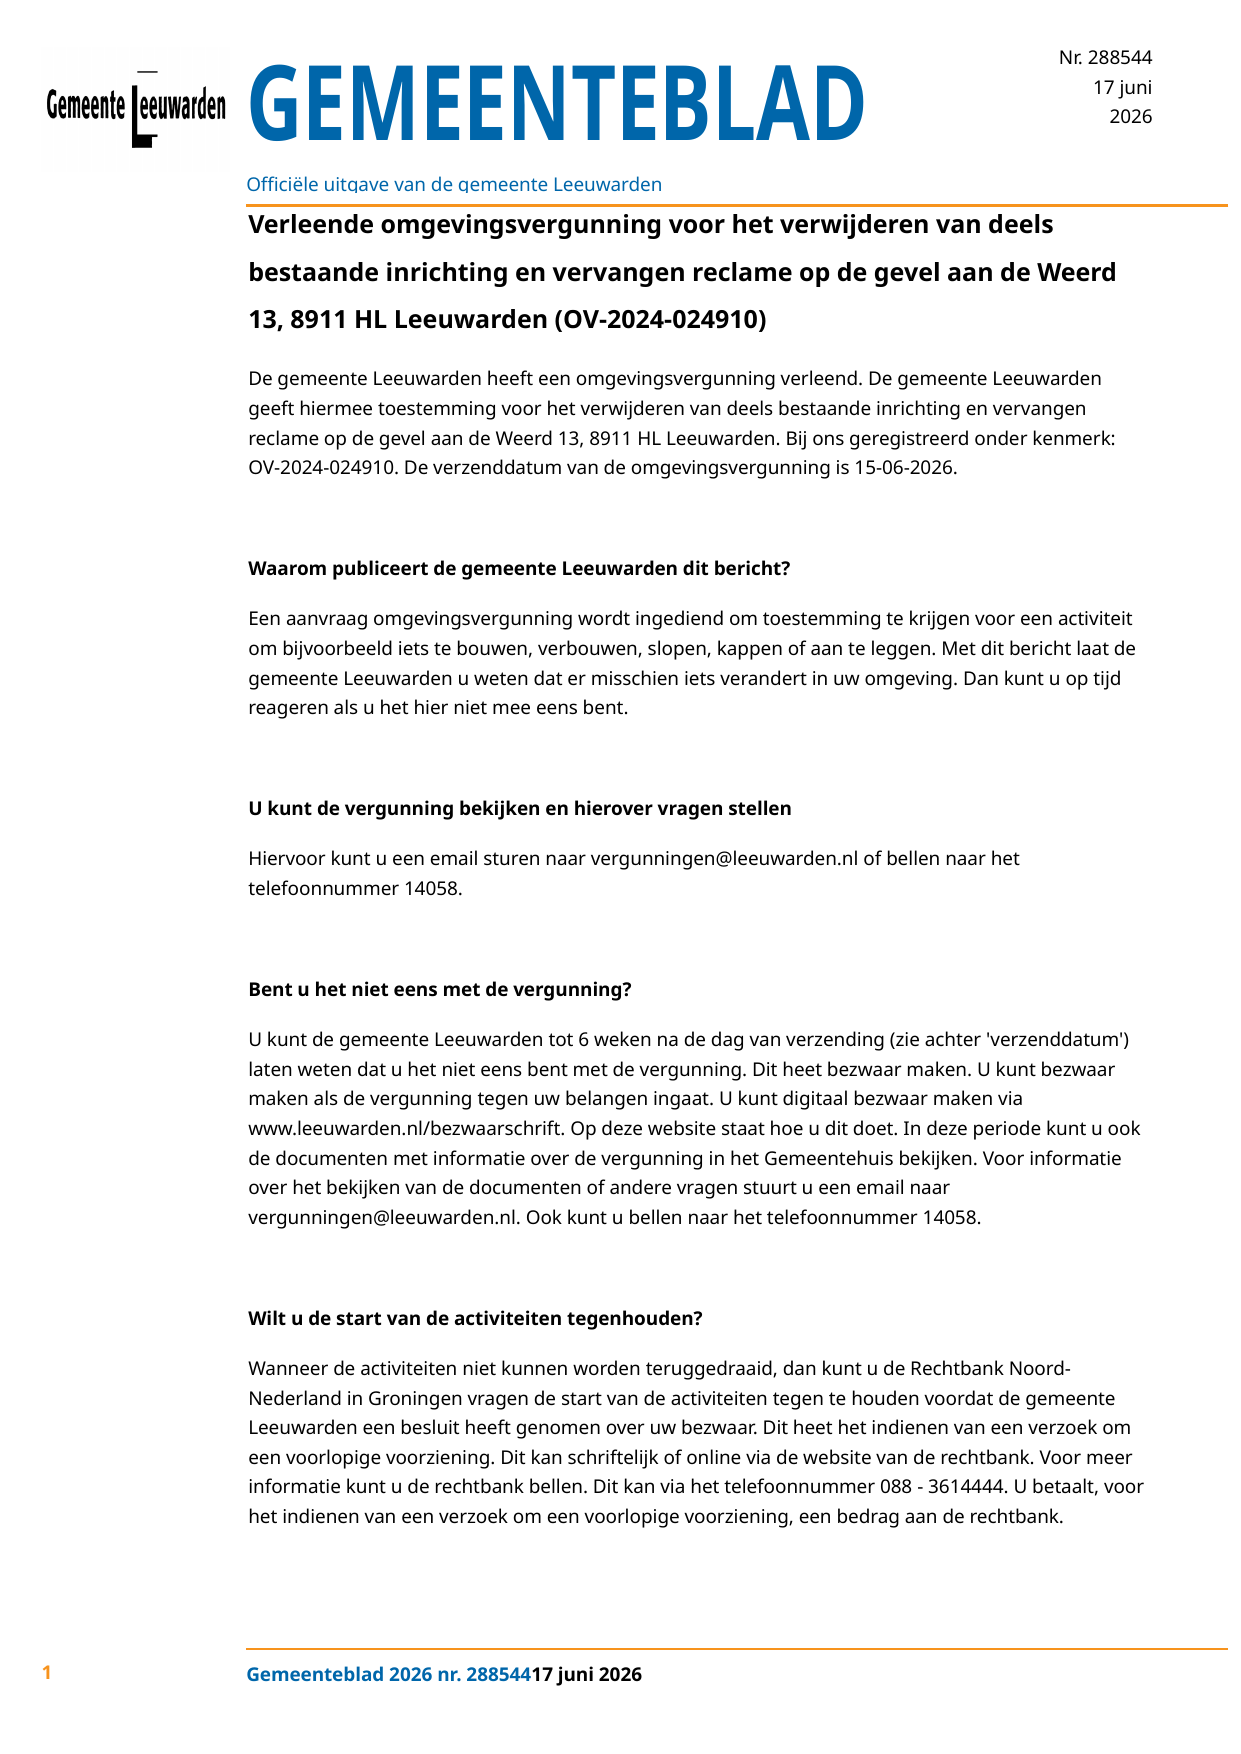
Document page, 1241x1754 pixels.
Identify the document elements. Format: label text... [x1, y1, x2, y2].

text U kunt de vergunning bekijken en hierover vragen stellen [248, 795, 1152, 821]
text Hiervoor kunt u een email sturen naar vergunningen@leeuwarden.nl of bellen naar het telefoonnummer 14058. [248, 846, 1152, 901]
text Bent u het niet eens met de vergunning? [248, 976, 1152, 1002]
text U kunt de gemeente Leeuwarden tot 6 weken na de dag van verzending (zie achter 'verzenddatum') laten weten dat u het niet eens bent met de vergunning. Dit heet bezwaar maken. U kunt bezwaar maken als de vergunning tegen uw belangen ingaat. U kunt digitaal bezwaar maken via www.leeuwarden.nl/bezwaarschrift. Op deze website staat hoe u dit doet. In deze periode kunt u ook de documenten met informatie over de vergunning in het Gemeentehuis bekijken. Voor informatie over het bekijken van de documenten of andere vragen stuurt u een email naar vergunningen@leeuwarden.nl. Ook kunt u bellen naar het telefoonnummer 14058. [248, 1026, 1152, 1229]
picture [41, 47, 231, 172]
text Waarom publiceert de gemeente Leeuwarden dit bericht? [248, 555, 1152, 581]
text Wanneer de activiteiten niet kunnen worden teruggedraaid, dan kunt u de Rechtbank Noord-Nederland in Groningen vragen de start van de activiteiten tegen te houden voordat de gemeente Leeuwarden een besluit heeft genomen over uw bezwaar. Dit heet het indienen van een verzoek om een voorlopige voorziening. Dit kan schriftelijk of online via de website van de rechtbank. Voor meer informatie kunt u de rechtbank bellen. Dit kan via het telefoonnummer 088 - 3614444. U betaalt, voor het indienen van een verzoek om een voorlopige voorziening, een bedrag aan de rechtbank. [248, 1355, 1152, 1529]
text Verleende omgevingsvergunning voor het verwijderen van deels bestaande inrichting en vervangen reclame op de gevel aan de Weerd 13, 8911 HL Leeuwarden (OV-2024-024910) [248, 207, 1152, 336]
text Een aanvraag omgevingsvergunning wordt ingediend om toestemming te krijgen voor een activiteit om bijvoorbeeld iets te bouwen, verbouwen, slopen, kappen of aan te leggen. Met dit bericht laat de gemeente Leeuwarden u weten dat er misschien iets verandert in uw omgeving. Dan kunt u op tijd reageren als u het hier niet mee eens bent. [248, 606, 1152, 720]
text Wilt u de start van de activiteiten tegenhouden? [248, 1305, 1152, 1330]
text De gemeente Leeuwarden heeft een omgevingsvergunning verleend. De gemeente Leeuwarden geeft hiermee toestemming voor het verwijderen van deels bestaande inrichting en vervangen reclame op de gevel aan de Weerd 13, 8911 HL Leeuwarden. Bij ons geregistreerd onder kenmerk: OV-2024-024910. De verzenddatum van de omgevingsvergunning is 15-06-2026. [248, 366, 1152, 480]
